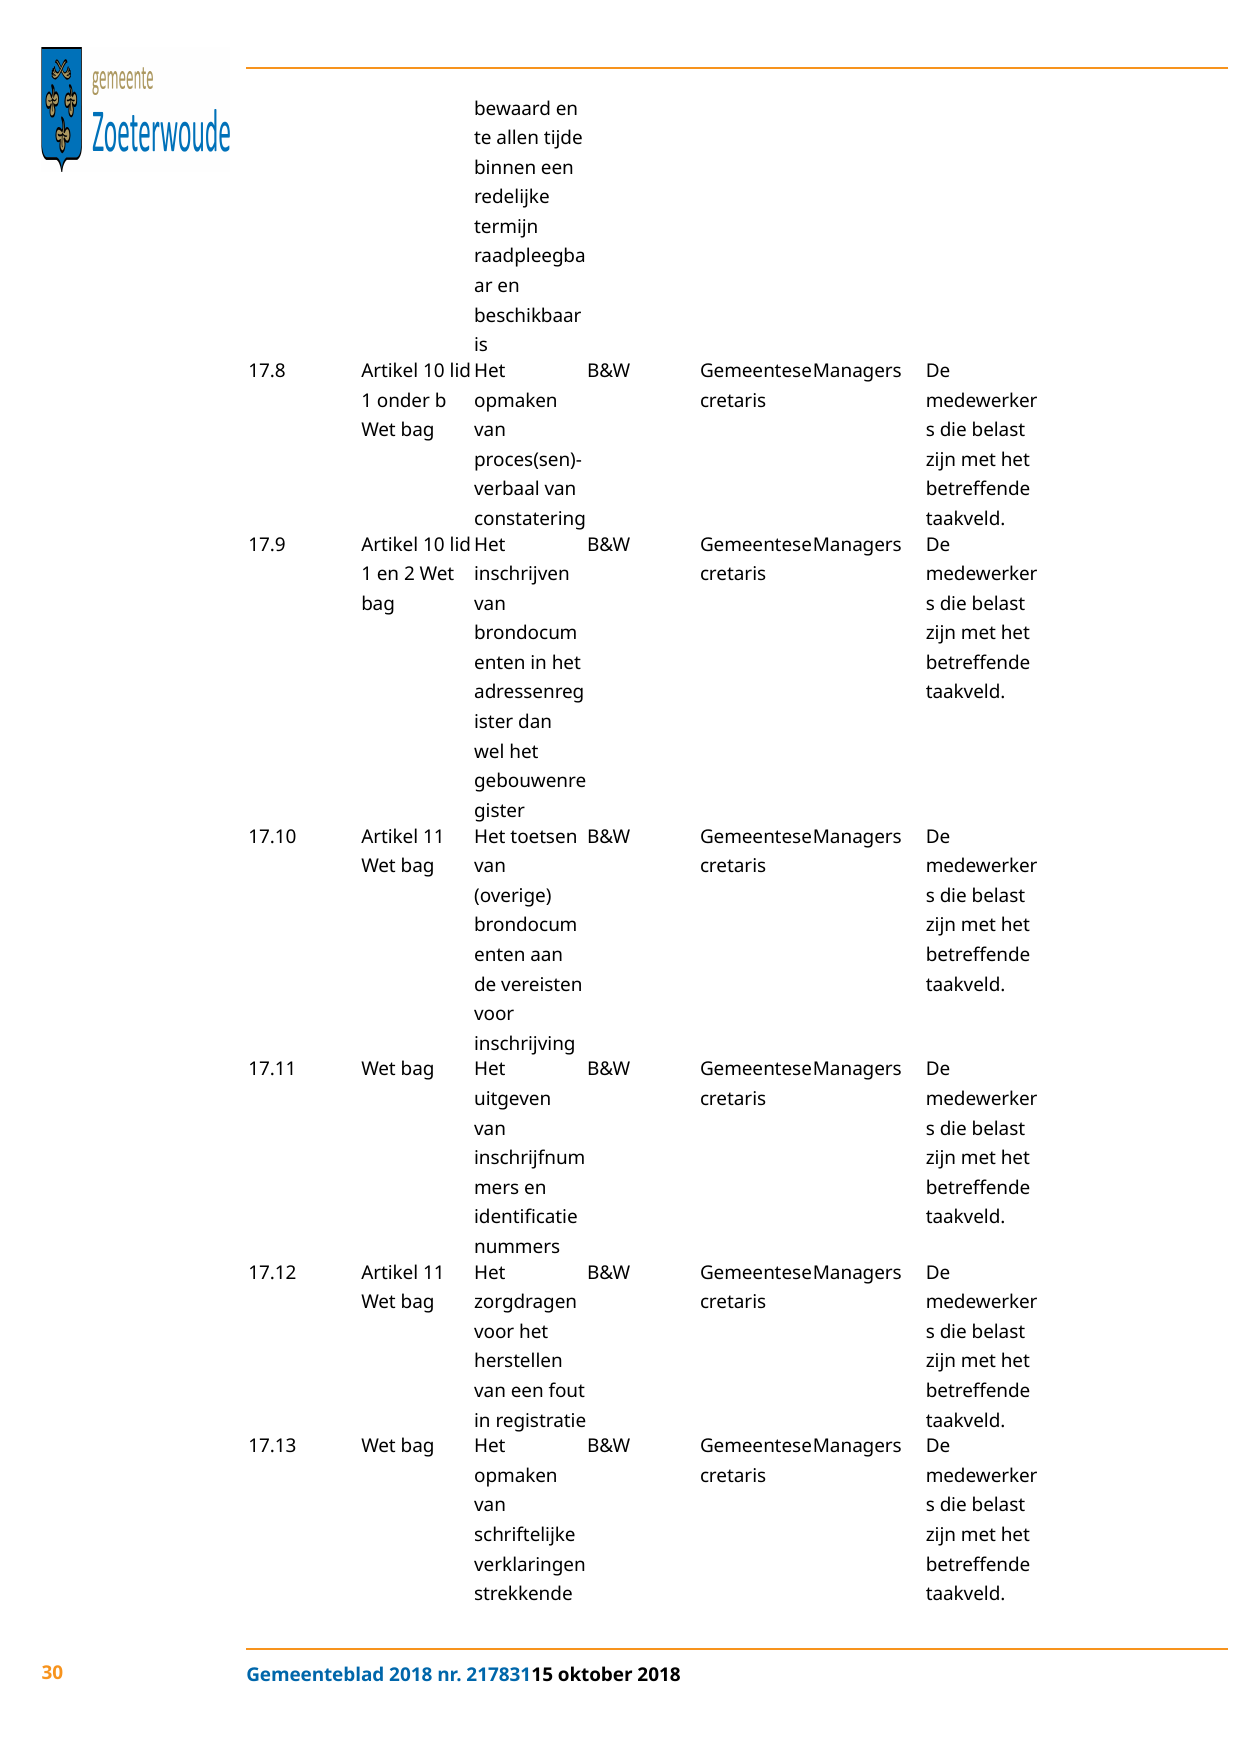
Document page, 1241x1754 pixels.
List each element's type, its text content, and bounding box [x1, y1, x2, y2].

table_cell [700, 95, 813, 357]
table_cell [1039, 357, 1152, 531]
table_cell Het toetsen van (overige) brondocumenten aan de vereisten voor inschrijving [474, 823, 587, 1056]
table_cell [587, 95, 700, 357]
table_cell Gemeentesecretaris [700, 357, 813, 531]
table_cell Gemeentesecretaris [700, 823, 813, 1056]
table_cell Het uitgeven van inschrijfnummers en identificatienummers [474, 1056, 587, 1259]
table_cell [813, 95, 926, 357]
table_cell B&W [587, 1259, 700, 1432]
table_cell De medewerkers die belast zijn met het betreffende taakveld. [926, 357, 1038, 531]
table_cell Gemeentesecretaris [700, 1056, 813, 1259]
table_cell Het zorgdragen voor het herstellen van een fout in registratie [474, 1259, 587, 1432]
table_cell B&W [587, 1056, 700, 1259]
table_cell [1039, 1433, 1152, 1606]
table_cell [248, 95, 361, 357]
table_cell B&W [587, 1433, 700, 1606]
table_cell Het inschrijven van brondocumenten in het adressenregister dan wel het gebouwenregister [474, 531, 587, 823]
table_cell B&W [587, 823, 700, 1056]
table_cell 17.9 [248, 531, 361, 823]
table_cell De medewerkers die belast zijn met het betreffende taakveld. [926, 1433, 1038, 1606]
table_cell Gemeentesecretaris [700, 531, 813, 823]
table_cell De medewerkers die belast zijn met het betreffende taakveld. [926, 1056, 1038, 1259]
table_cell De medewerkers die belast zijn met het betreffende taakveld. [926, 1259, 1038, 1432]
table_cell B&W [587, 357, 700, 531]
table_cell B&W [587, 531, 700, 823]
table_cell Artikel 10 lid 1 onder b Wet bag [361, 357, 474, 531]
table_cell Gemeentesecretaris [700, 1433, 813, 1606]
table_cell 17.11 [248, 1056, 361, 1259]
table_cell Managers [813, 1259, 926, 1432]
table_cell Managers [813, 1433, 926, 1606]
table_cell Managers [813, 357, 926, 531]
table_cell Artikel 10 lid 1 en 2 Wet bag [361, 531, 474, 823]
table_cell Het opmaken van proces(sen)-verbaal van constatering [474, 357, 587, 531]
table_cell [1039, 1056, 1152, 1259]
table_cell [1039, 531, 1152, 823]
table_cell De medewerkers die belast zijn met het betreffende taakveld. [926, 823, 1038, 1056]
table_cell Wet bag [361, 1433, 474, 1606]
table_cell [1039, 823, 1152, 1056]
table_cell [1039, 1259, 1152, 1432]
table_cell 17.10 [248, 823, 361, 1056]
table_cell Managers [813, 1056, 926, 1259]
table_cell Wet bag [361, 1056, 474, 1259]
table_cell Gemeentesecretaris [700, 1259, 813, 1432]
table_cell Artikel 11 Wet bag [361, 1259, 474, 1432]
table_cell De medewerkers die belast zijn met het betreffende taakveld. [926, 531, 1038, 823]
table_cell [361, 95, 474, 357]
table_cell Managers [813, 531, 926, 823]
table_cell 17.12 [248, 1259, 361, 1432]
table_cell bewaard en te allen tijde binnen een redelijke termijn raadpleegbaar en beschikbaar is [474, 95, 587, 357]
table_cell [1039, 95, 1152, 357]
table_cell Het opmaken van schriftelijke verklaringen strekkende [474, 1433, 587, 1606]
table_cell 17.13 [248, 1433, 361, 1606]
table_cell [926, 95, 1038, 357]
table_cell Managers [813, 823, 926, 1056]
table_cell 17.8 [248, 357, 361, 531]
table_cell Artikel 11 Wet bag [361, 823, 474, 1056]
picture [41, 47, 231, 172]
